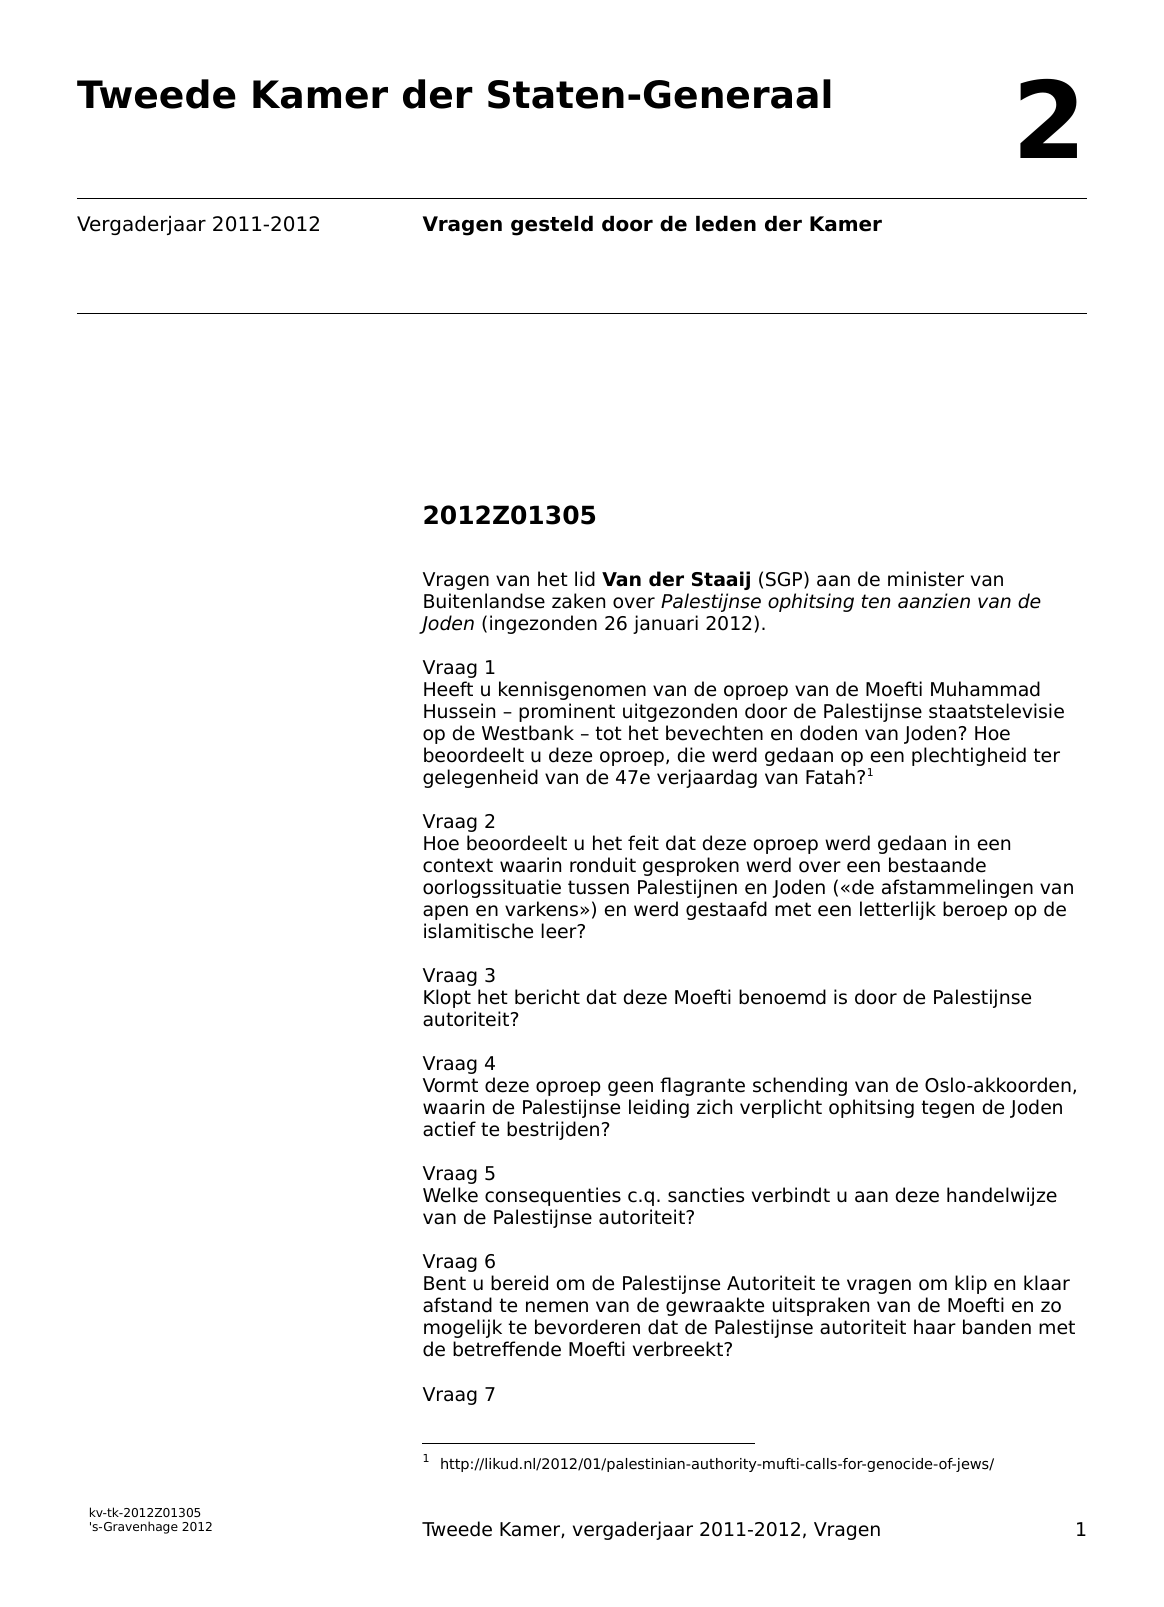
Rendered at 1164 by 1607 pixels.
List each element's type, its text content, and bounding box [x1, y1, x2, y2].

table_cell Vragen gesteld door de leden der Kamer [422, 199, 1087, 313]
text Vraag 5 [422, 1163, 1087, 1185]
text Vormt deze oproep geen flagrante schending van de Oslo-akkoorden, waarin de Palestijnse leiding zich verplicht ophitsing tegen de Joden actief te bestrijden? [422, 1075, 1087, 1141]
text Vraag 7 [422, 1383, 1087, 1405]
table_header 2 [886, 59, 1087, 198]
text 's-Gravenhage 2012 [88, 1520, 323, 1534]
text Vraag 3 [422, 965, 1087, 987]
text Klopt het bericht dat deze Moefti benoemd is door de Palestijnse autoriteit? [422, 987, 1087, 1031]
text Hoe beoordeelt u het feit dat deze oproep werd gedaan in een context waarin ronduit gesproken werd over een bestaande oorlogssituatie tussen Palestijnen en Joden («de afstammelingen van apen en varkens») en werd gestaafd met een letterlijk beroep op de islamitische leer? [422, 833, 1087, 943]
text Welke consequenties c.q. sancties verbindt u aan deze handelwijze van de Palestijnse autoriteit? [422, 1185, 1087, 1229]
text Vraag 2 [422, 811, 1087, 833]
text 2012Z01305 [422, 501, 1087, 531]
text Bent u bereid om de Palestijnse Autoriteit te vragen om klip en klaar afstand te nemen van de gewraakte uitspraken van de Moefti en zo mogelijk te bevorderen dat de Palestijnse autoriteit haar banden met de betreffende Moefti verbreekt? [422, 1273, 1087, 1361]
text Vraag 4 [422, 1053, 1087, 1075]
table_cell Vergaderjaar 2011-2012 [77, 199, 422, 313]
text Vraag 6 [422, 1251, 1087, 1273]
text http://likud.nl/2012/01/palestinian-authority-mufti-calls-for-genocide-of-jews/ [422, 1452, 1087, 1474]
text Vraag 1 [422, 657, 1087, 679]
table_header Tweede Kamer der Staten-Generaal [77, 59, 886, 198]
text Heeft u kennisgenomen van de oproep van de Moefti Muhammad Hussein – prominent uitgezonden door de Palestijnse staatstelevisie op de Westbank – tot het bevechten en doden van Joden? Hoe beoordeelt u deze oproep, die werd gedaan op een plechtigheid ter gelegenheid van de 47e verjaardag van Fatah? [422, 679, 1087, 789]
text kv-tk-2012Z01305 [88, 1506, 323, 1520]
text Vragen van het lid Van der Staaij (SGP) aan de minister van Buitenlandse zaken over Palestijnse ophitsing ten aanzien van de Joden (ingezonden 26 januari 2012). [422, 569, 1087, 635]
